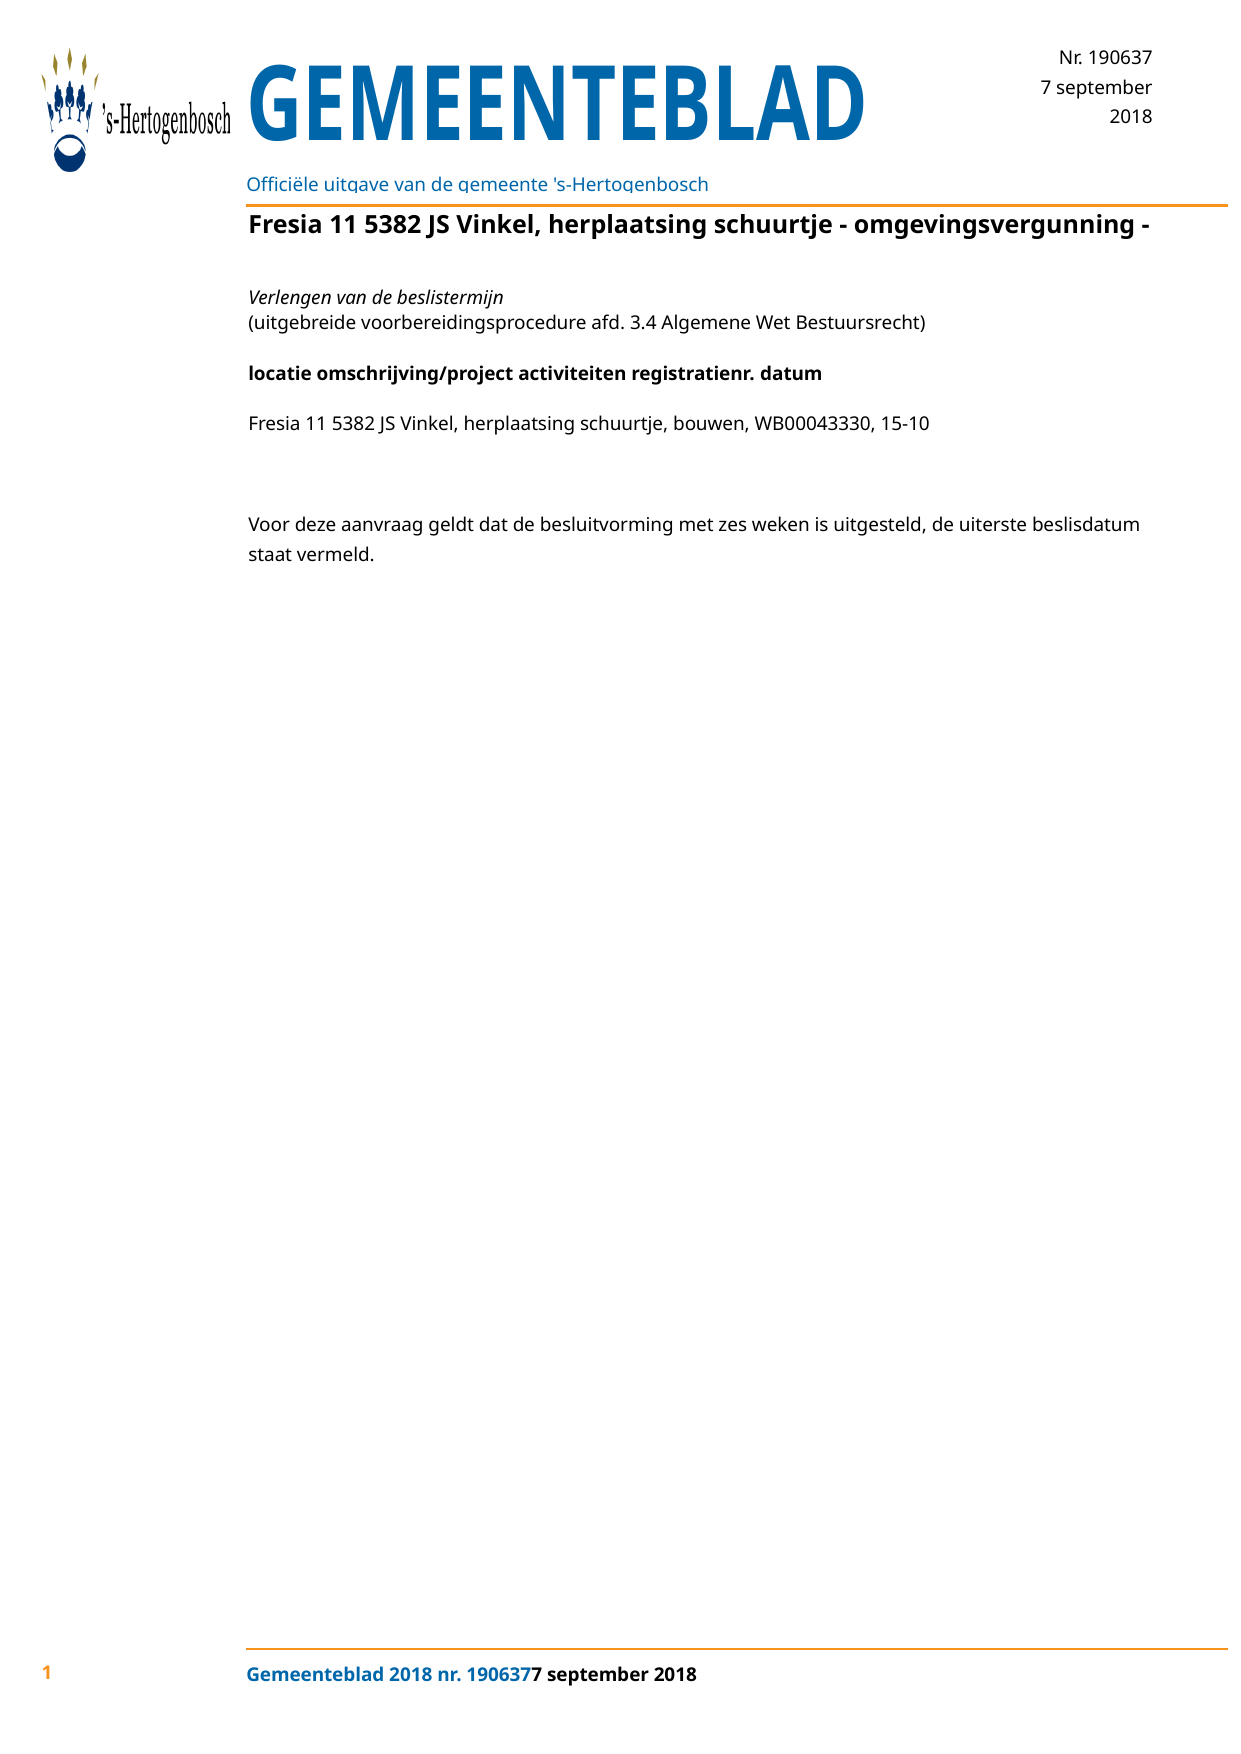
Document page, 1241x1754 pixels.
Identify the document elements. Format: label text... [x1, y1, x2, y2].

picture [41, 47, 231, 172]
text Voor deze aanvraag geldt dat de besluitvorming met zes weken is uitgesteld, de uiterste beslisdatum staat vermeld. [248, 511, 1152, 567]
text Verlengen van de beslistermijn [248, 284, 1152, 309]
text locatie omschrijving/project activiteiten registratienr. datum [248, 360, 1152, 386]
text Fresia 11 5382 JS Vinkel, herplaatsing schuurtje, bouwen, WB00043330, 15-10 [248, 410, 1152, 436]
text (uitgebreide voorbereidingsprocedure afd. 3.4 Algemene Wet Bestuursrecht) [248, 309, 1152, 335]
text Fresia 11 5382 JS Vinkel, herplaatsing schuurtje - omgevingsvergunning - [248, 207, 1152, 241]
